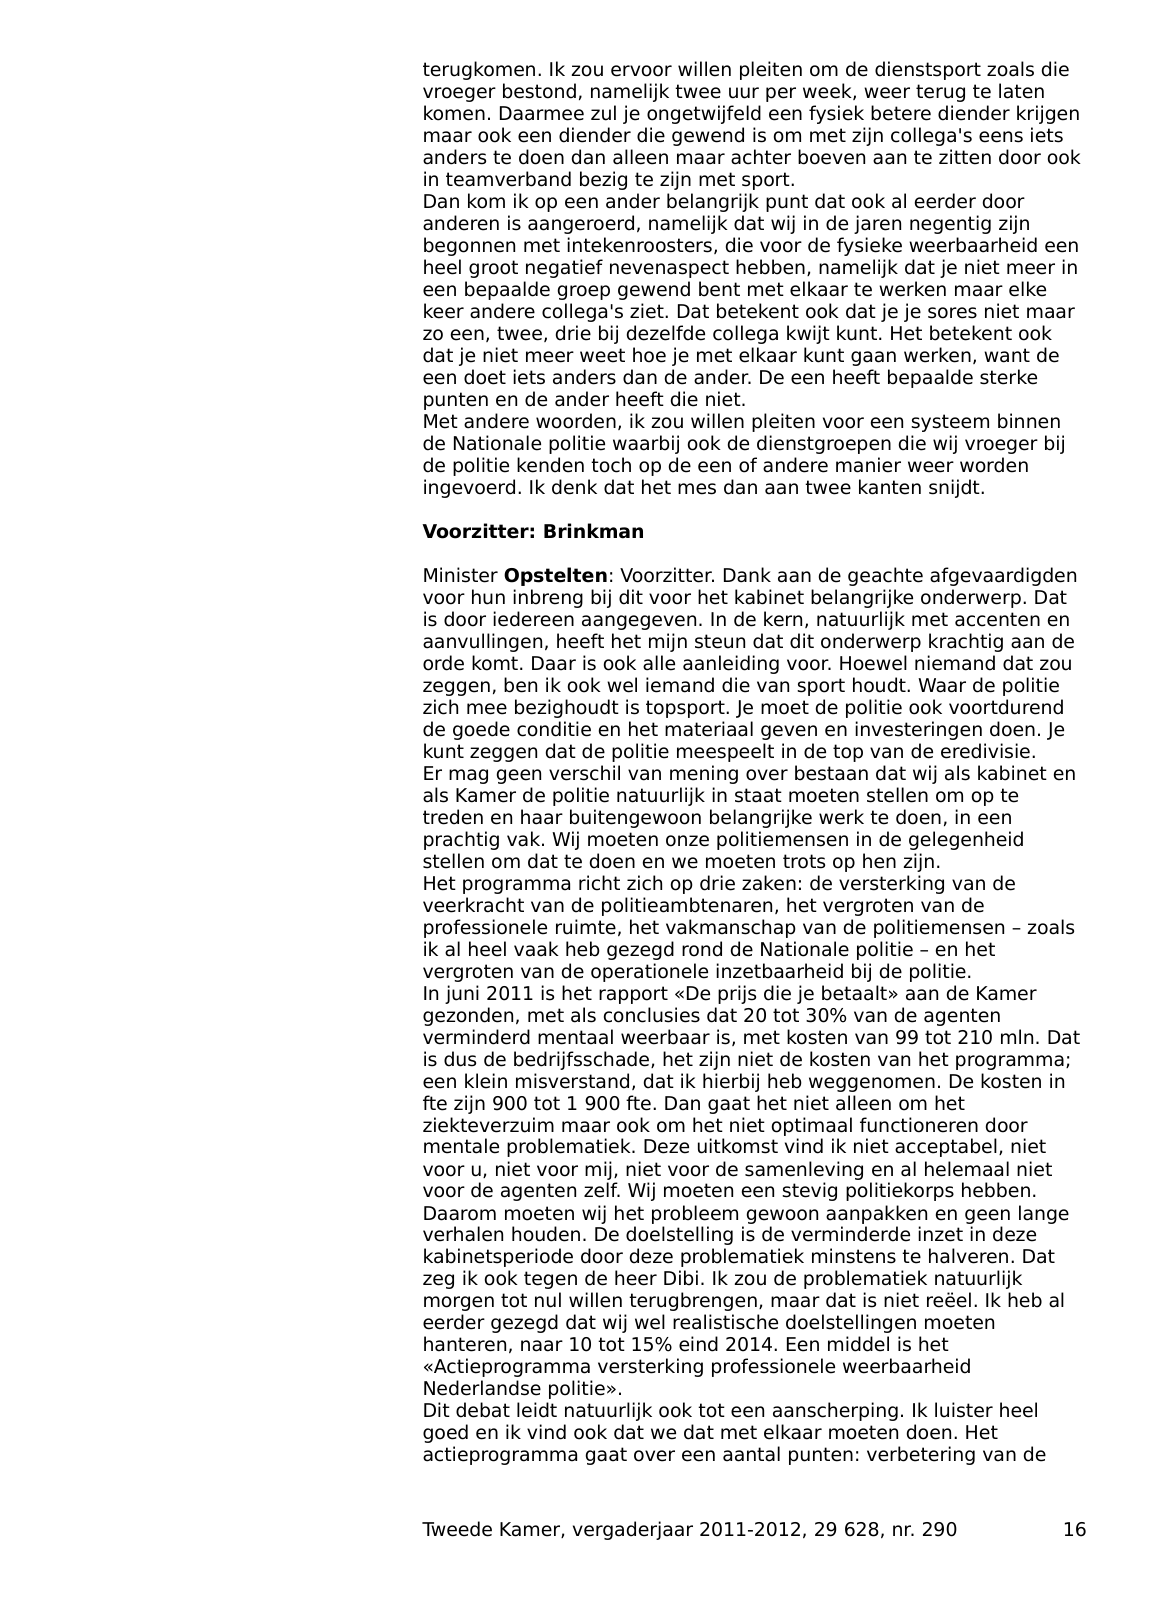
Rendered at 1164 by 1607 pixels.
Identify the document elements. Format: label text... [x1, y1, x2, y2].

text Dit debat leidt natuurlijk ook tot een aanscherping. Ik luister heel goed en ik vind ook dat we dat met elkaar moeten doen. Het actieprogramma gaat over een aantal punten: verbetering van de [422, 1400, 1087, 1466]
text Het programma richt zich op drie zaken: de versterking van de veerkracht van de politieambtenaren, het vergroten van de professionele ruimte, het vakmanschap van de politiemensen – zoals ik al heel vaak heb gezegd rond de Nationale politie – en het vergroten van de operationele inzetbaarheid bij de politie. [422, 873, 1087, 983]
text Er mag geen verschil van mening over bestaan dat wij als kabinet en als Kamer de politie natuurlijk in staat moeten stellen om op te treden en haar buitengewoon belangrijke werk te doen, in een prachtig vak. Wij moeten onze politiemensen in de gelegenheid stellen om dat te doen en we moeten trots op hen zijn. [422, 763, 1087, 873]
text Minister Opstelten: Voorzitter. Dank aan de geachte afgevaardigden voor hun inbreng bij dit voor het kabinet belangrijke onderwerp. Dat is door iedereen aangegeven. In de kern, natuurlijk met accenten en aanvullingen, heeft het mijn steun dat dit onderwerp krachtig aan de orde komt. Daar is ook alle aanleiding voor. Hoewel niemand dat zou zeggen, ben ik ook wel iemand die van sport houdt. Waar de politie zich mee bezighoudt is topsport. Je moet de politie ook voortdurend de goede conditie en het materiaal geven en investeringen doen. Je kunt zeggen dat de politie meespeelt in de top van de eredivisie. [422, 565, 1087, 763]
text terugkomen. Ik zou ervoor willen pleiten om de dienstsport zoals die vroeger bestond, namelijk twee uur per week, weer terug te laten komen. Daarmee zul je ongetwijfeld een fysiek betere diender krijgen maar ook een diender die gewend is om met zijn collega's eens iets anders te doen dan alleen maar achter boeven aan te zitten door ook in teamverband bezig te zijn met sport. [422, 59, 1087, 191]
text In juni 2011 is het rapport «De prijs die je betaalt» aan de Kamer gezonden, met als conclusies dat 20 tot 30% van de agenten verminderd mentaal weerbaar is, met kosten van 99 tot 210 mln. Dat is dus de bedrijfsschade, het zijn niet de kosten van het programma; een klein misverstand, dat ik hierbij heb weggenomen. De kosten in fte zijn 900 tot 1 900 fte. Dan gaat het niet alleen om het ziekteverzuim maar ook om het niet optimaal functioneren door mentale problematiek. Deze uitkomst vind ik niet acceptabel, niet voor u, niet voor mij, niet voor de samenleving en al helemaal niet voor de agenten zelf. Wij moeten een stevig politiekorps hebben. Daarom moeten wij het probleem gewoon aanpakken en geen lange verhalen houden. De doelstelling is de verminderde inzet in deze kabinetsperiode door deze problematiek minstens te halveren. Dat zeg ik ook tegen de heer Dibi. Ik zou de problematiek natuurlijk morgen tot nul willen terugbrengen, maar dat is niet reëel. Ik heb al eerder gezegd dat wij wel realistische doelstellingen moeten hanteren, naar 10 tot 15% eind 2014. Een middel is het «Actieprogramma versterking professionele weerbaarheid Nederlandse politie». [422, 983, 1087, 1400]
text Dan kom ik op een ander belangrijk punt dat ook al eerder door anderen is aangeroerd, namelijk dat wij in de jaren negentig zijn begonnen met intekenroosters, die voor de fysieke weerbaarheid een heel groot negatief nevenaspect hebben, namelijk dat je niet meer in een bepaalde groep gewend bent met elkaar te werken maar elke keer andere collega's ziet. Dat betekent ook dat je je sores niet maar zo een, twee, drie bij dezelfde collega kwijt kunt. Het betekent ook dat je niet meer weet hoe je met elkaar kunt gaan werken, want de een doet iets anders dan de ander. De een heeft bepaalde sterke punten en de ander heeft die niet. [422, 191, 1087, 411]
text Met andere woorden, ik zou willen pleiten voor een systeem binnen de Nationale politie waarbij ook de dienstgroepen die wij vroeger bij de politie kenden toch op de een of andere manier weer worden ingevoerd. Ik denk dat het mes dan aan twee kanten snijdt. [422, 411, 1087, 499]
subtitle Voorzitter: Brinkman [422, 521, 1087, 543]
